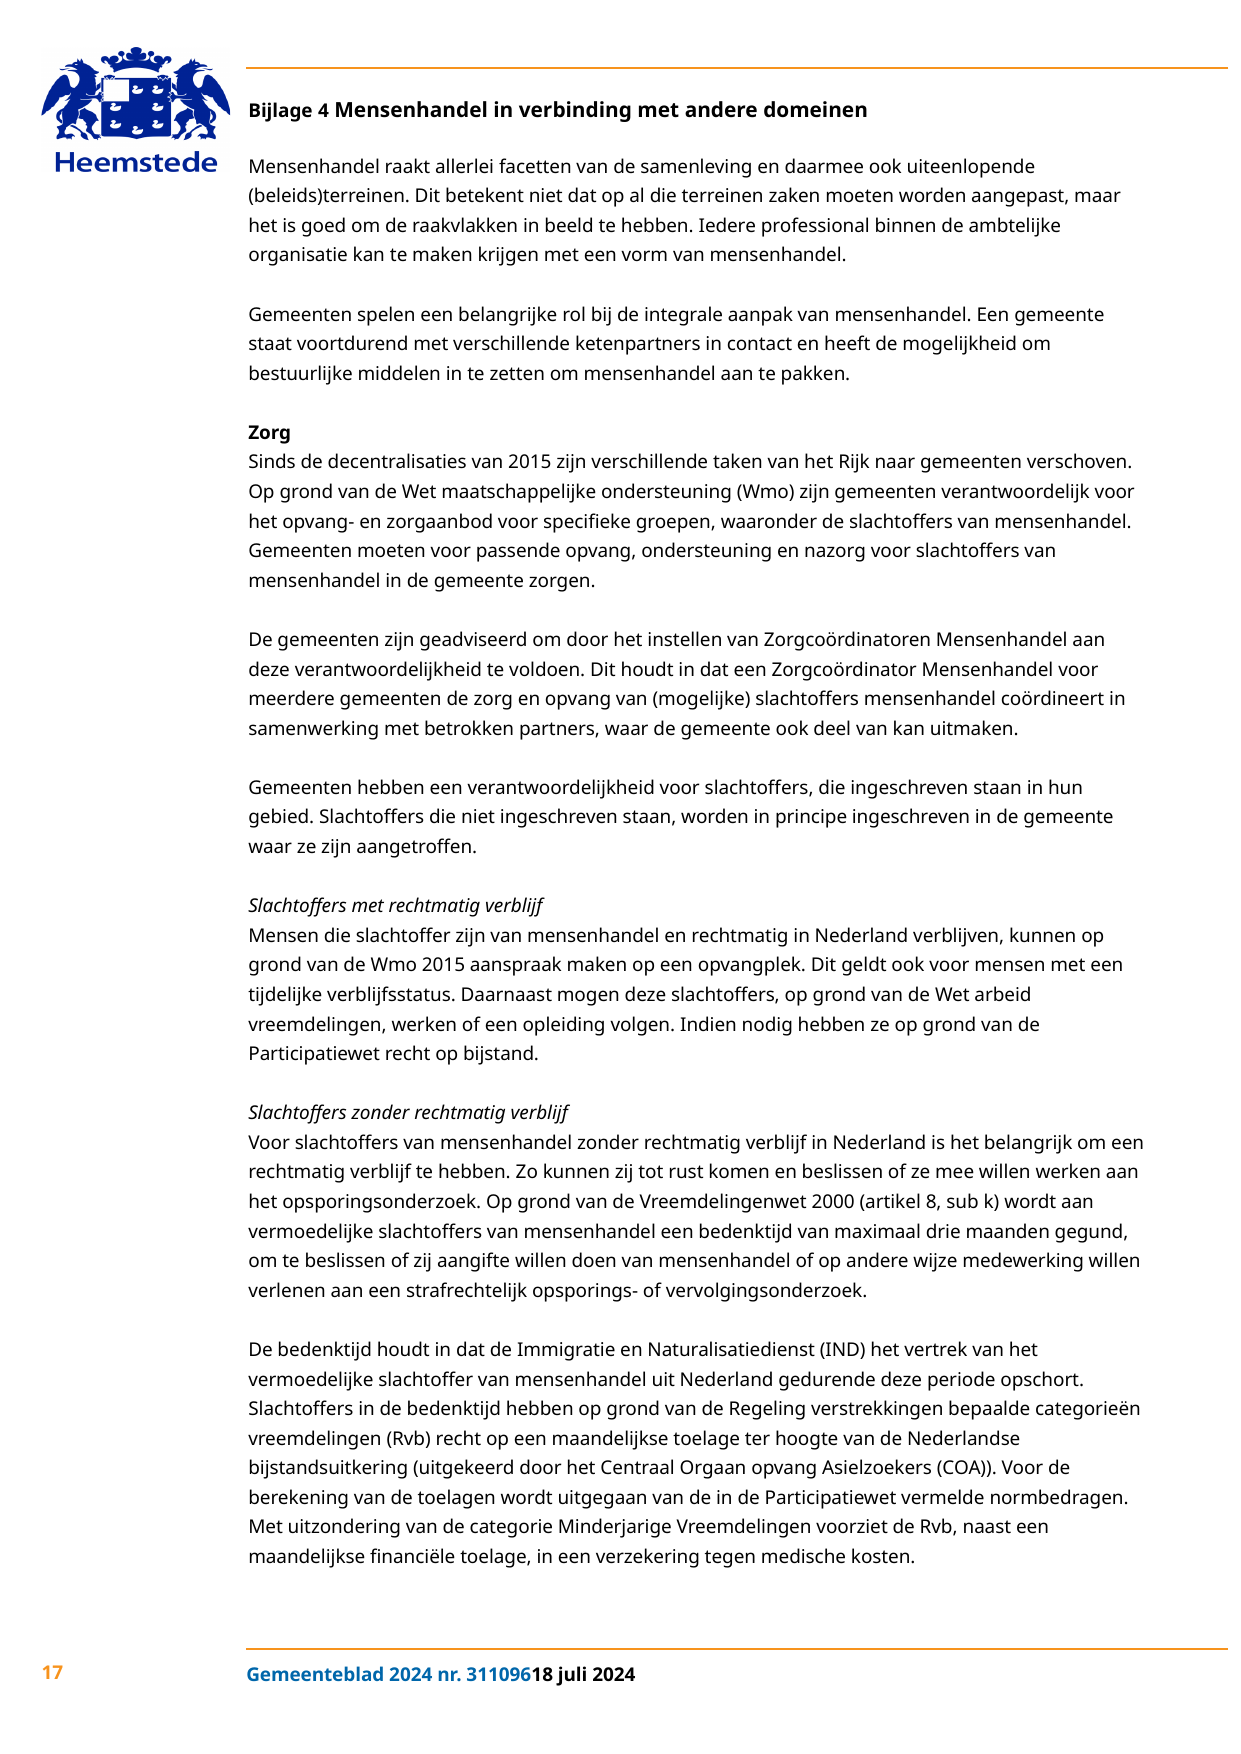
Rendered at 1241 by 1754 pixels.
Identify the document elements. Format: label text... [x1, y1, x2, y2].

text Mensen die slachtoffer zijn van mensenhandel en rechtmatig in Nederland verblijven, kunnen op grond van de Wmo 2015 aanspraak maken op een opvangplek. Dit geldt ook voor mensen met een tijdelijke verblijfsstatus. Daarnaast mogen deze slachtoffers, op grond van de Wet arbeid vreemdelingen, werken of een opleiding volgen. Indien nodig hebben ze op grond van de Participatiewet recht op bijstand. [248, 922, 1152, 1066]
text Sinds de decentralisaties van 2015 zijn verschillende taken van het Rijk naar gemeenten verschoven. Op grond van de Wet maatschappelijke ondersteuning (Wmo) zijn gemeenten verantwoordelijk voor het opvang- en zorgaanbod voor specifieke groepen, waaronder de slachtoffers van mensenhandel. Gemeenten moeten voor passende opvang, ondersteuning en nazorg voor slachtoffers van mensenhandel in de gemeente zorgen. [248, 449, 1152, 593]
text Gemeenten hebben een verantwoordelijkheid voor slachtoffers, die ingeschreven staan in hun gebied. Slachtoffers die niet ingeschreven staan, worden in principe ingeschreven in de gemeente waar ze zijn aangetroffen. [248, 774, 1152, 859]
text Zorg [248, 419, 1152, 445]
text De bedenktijd houdt in dat de Immigratie en Naturalisatiedienst (IND) het vertrek van het vermoedelijke slachtoffer van mensenhandel uit Nederland gedurende deze periode opschort. Slachtoffers in de bedenktijd hebben op grond van de Regeling verstrekkingen bepaalde categorieën vreemdelingen (Rvb) recht op een maandelijkse toelage ter hoogte van de Nederlandse bijstandsuitkering (uitgekeerd door het Centraal Orgaan opvang Asielzoekers (COA)). Voor de berekening van de toelagen wordt uitgegaan van de in de Participatiewet vermelde normbedragen. Met uitzondering van de categorie Minderjarige Vreemdelingen voorziet de Rvb, naast een maandelijkse financiële toelage, in een verzekering tegen medische kosten. [248, 1336, 1152, 1569]
picture [41, 47, 231, 172]
text Slachtoffers met rechtmatig verblijf [248, 892, 1152, 918]
text Bijlage 4 Mensenhandel in verbinding met andere domeinen [248, 95, 1152, 123]
text Mensenhandel raakt allerlei facetten van de samenleving en daarmee ook uiteenlopende (beleids)terreinen. Dit betekent niet dat op al die terreinen zaken moeten worden aangepast, maar het is goed om de raakvlakken in beeld te hebben. Iedere professional binnen de ambtelijke organisatie kan te maken krijgen met een vorm van mensenhandel. [248, 153, 1152, 267]
text Gemeenten spelen een belangrijke rol bij de integrale aanpak van mensenhandel. Een gemeente staat voortdurend met verschillende ketenpartners in contact en heeft de mogelijkheid om bestuurlijke middelen in te zetten om mensenhandel aan te pakken. [248, 301, 1152, 386]
text Slachtoffers zonder rechtmatig verblijf [248, 1099, 1152, 1125]
text De gemeenten zijn geadviseerd om door het instellen van Zorgcoördinatoren Mensenhandel aan deze verantwoordelijkheid te voldoen. Dit houdt in dat een Zorgcoördinator Mensenhandel voor meerdere gemeenten de zorg en opvang van (mogelijke) slachtoffers mensenhandel coördineert in samenwerking met betrokken partners, waar de gemeente ook deel van kan uitmaken. [248, 626, 1152, 741]
text Voor slachtoffers van mensenhandel zonder rechtmatig verblijf in Nederland is het belangrijk om een rechtmatig verblijf te hebben. Zo kunnen zij tot rust komen en beslissen of ze mee willen werken aan het opsporingsonderzoek. Op grond van de Vreemdelingenwet 2000 (artikel 8, sub k) wordt aan vermoedelijke slachtoffers van mensenhandel een bedenktijd van maximaal drie maanden gegund, om te beslissen of zij aangifte willen doen van mensenhandel of op andere wijze medewerking willen verlenen aan een strafrechtelijk opsporings- of vervolgingsonderzoek. [248, 1129, 1152, 1303]
